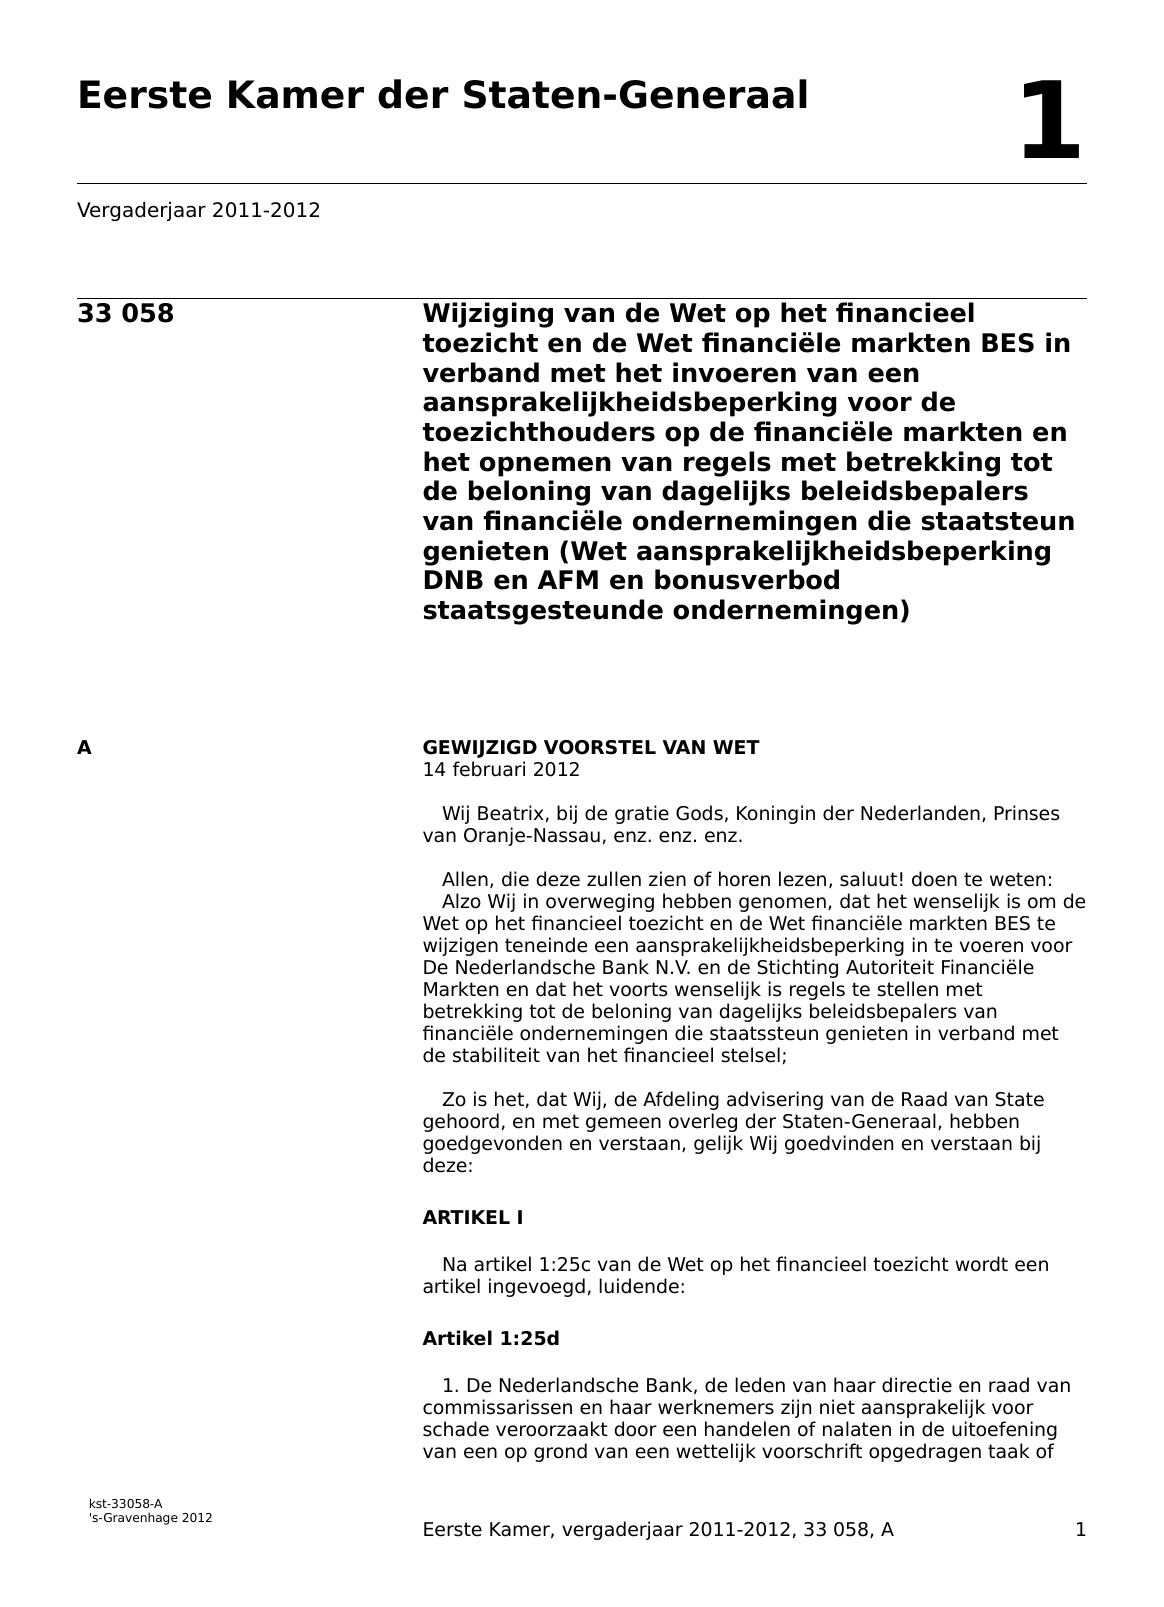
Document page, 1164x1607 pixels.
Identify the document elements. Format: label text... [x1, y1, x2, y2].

text Allen, die deze zullen zien of horen lezen, saluut! doen te weten: [422, 869, 1087, 891]
text 1. De Nederlandsche Bank, de leden van haar directie en raad van commissarissen en haar werknemers zijn niet aansprakelijk voor schade veroorzaakt door een handelen of nalaten in de uitoefening van een op grond van een wettelijk voorschrift opgedragen taak of [422, 1375, 1087, 1463]
text Alzo Wij in overweging hebben genomen, dat het wenselijk is om de Wet op het financieel toezicht en de Wet financiële markten BES te wijzigen teneinde een aansprakelijkheidsbeperking in te voeren voor De Nederlandsche Bank N.V. en de Stichting Autoriteit Financiële Markten en dat het voorts wenselijk is regels te stellen met betrekking tot de beloning van dagelijks beleidsbepalers van financiële ondernemingen die staatssteun genieten in verband met de stabiliteit van het financieel stelsel; [422, 891, 1087, 1067]
table_header 1 [886, 59, 1087, 183]
table_header Eerste Kamer der Staten-Generaal [77, 59, 886, 183]
text Na artikel 1:25c van de Wet op het financieel toezicht wordt een artikel ingevoegd, luidende: [422, 1254, 1087, 1298]
subtitle A GEWIJZIGD VOORSTEL VAN WET [77, 737, 1087, 758]
text 14 februari 2012 [422, 758, 1087, 781]
text Zo is het, dat Wij, de Afdeling advisering van de Raad van State gehoord, en met gemeen overleg der Staten-Generaal, hebben goedgevonden en verstaan, gelijk Wij goedvinden en verstaan bij deze: [422, 1089, 1087, 1177]
text Wij Beatrix, bij de gratie Gods, Koningin der Nederlanden, Prinses van Oranje-Nassau, enz. enz. enz. [422, 803, 1087, 847]
subtitle 33 058 Wijziging van de Wet op het financieel toezicht en de Wet financiële markten BES in verband met het invoeren van een aansprakelijkheidsbeperking voor de toezichthouders op de financiële markten en het opnemen van regels met betrekking tot de beloning van dagelijks beleidsbepalers van financiële ondernemingen die staatsteun genieten (Wet aansprakelijkheidsbeperking DNB en AFM en bonusverbod staatsgesteunde ondernemingen) [77, 299, 1087, 626]
subtitle ARTIKEL I [422, 1207, 1087, 1229]
table_cell Vergaderjaar 2011-2012 [77, 184, 1087, 298]
text 's-Gravenhage 2012 [88, 1511, 323, 1525]
text kst-33058-A [88, 1497, 323, 1511]
subtitle Artikel 1:25d [422, 1328, 1087, 1350]
